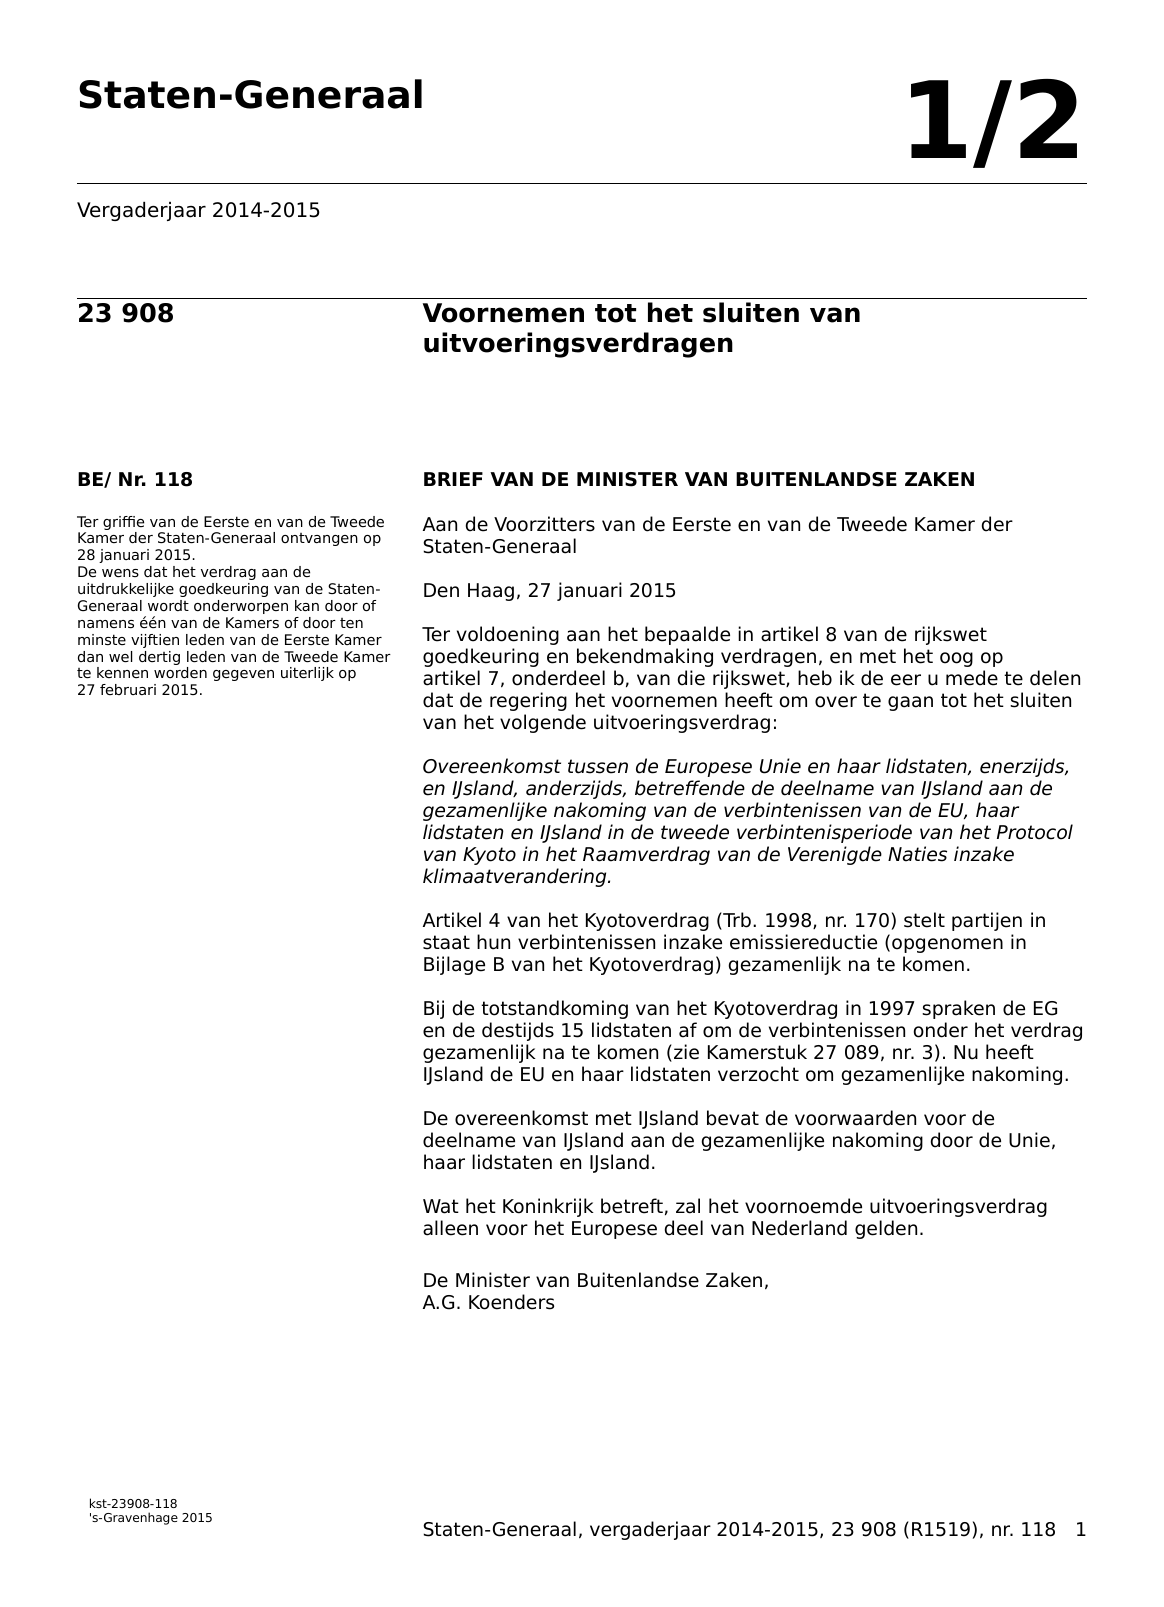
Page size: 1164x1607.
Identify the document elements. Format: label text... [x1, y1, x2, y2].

text Den Haag, 27 januari 2015 [422, 580, 1087, 602]
text kst-23908-118 [88, 1497, 323, 1511]
text Ter voldoening aan het bepaalde in artikel 8 van de rijkswet goedkeuring en bekendmaking verdragen, en met het oog op artikel 7, onderdeel b, van die rijkswet, heb ik de eer u mede te delen dat de regering het voornemen heeft om over te gaan tot het sluiten van het volgende uitvoeringsverdrag: [422, 624, 1087, 734]
text Overeenkomst tussen de Europese Unie en haar lidstaten, enerzijds, en IJsland, anderzijds, betreffende de deelname van IJsland aan de gezamenlijke nakoming van de verbintenissen van de EU, haar lidstaten en IJsland in de tweede verbintenisperiode van het Protocol van Kyoto in het Raamverdrag van de Verenigde Naties inzake klimaatverandering. [422, 756, 1087, 888]
text De overeenkomst met IJsland bevat de voorwaarden voor de deelname van IJsland aan de gezamenlijke nakoming door de Unie, haar lidstaten en IJsland. [422, 1108, 1087, 1174]
text 's-Gravenhage 2015 [88, 1511, 323, 1525]
text Aan de Voorzitters van de Eerste en van de Tweede Kamer der Staten-Generaal [422, 513, 1087, 557]
text Bij de totstandkoming van het Kyotoverdrag in 1997 spraken de EG en de destijds 15 lidstaten af om de verbintenissen onder het verdrag gezamenlijk na te komen (zie Kamerstuk 27 089, nr. 3). Nu heeft IJsland de EU en haar lidstaten verzocht om gezamenlijke nakoming. [422, 998, 1087, 1086]
text Wat het Koninkrijk betreft, zal het voornoemde uitvoeringsverdrag alleen voor het Europese deel van Nederland gelden. [422, 1196, 1087, 1240]
table_cell Vergaderjaar 2014-2015 [77, 184, 1087, 298]
table_header 1/2 [886, 59, 1087, 183]
table_header Staten-Generaal [77, 59, 886, 183]
text Artikel 4 van het Kyotoverdrag (Trb. 1998, nr. 170) stelt partijen in staat hun verbintenissen inzake emissiereductie (opgenomen in Bijlage B van het Kyotoverdrag) gezamenlijk na te komen. [422, 910, 1087, 976]
text De Minister van Buitenlandse Zaken, A.G. Koenders [422, 1270, 1087, 1314]
subtitle 23 908 Voornemen tot het sluiten van uitvoeringsverdragen [77, 299, 1087, 358]
text De wens dat het verdrag aan de uitdrukkelijke goedkeuring van de Staten-Generaal wordt onderworpen kan door of namens één van de Kamers of door ten minste vijftien leden van de Eerste Kamer dan wel dertig leden van de Tweede Kamer te kennen worden gegeven uiterlijk op 27 februari 2015. [77, 564, 399, 699]
text Ter griffie van de Eerste en van de Tweede Kamer der Staten-Generaal ontvangen op 28 januari 2015. [77, 513, 399, 564]
subtitle BE/ Nr. 118 BRIEF VAN DE MINISTER VAN BUITENLANDSE ZAKEN [77, 469, 1087, 491]
